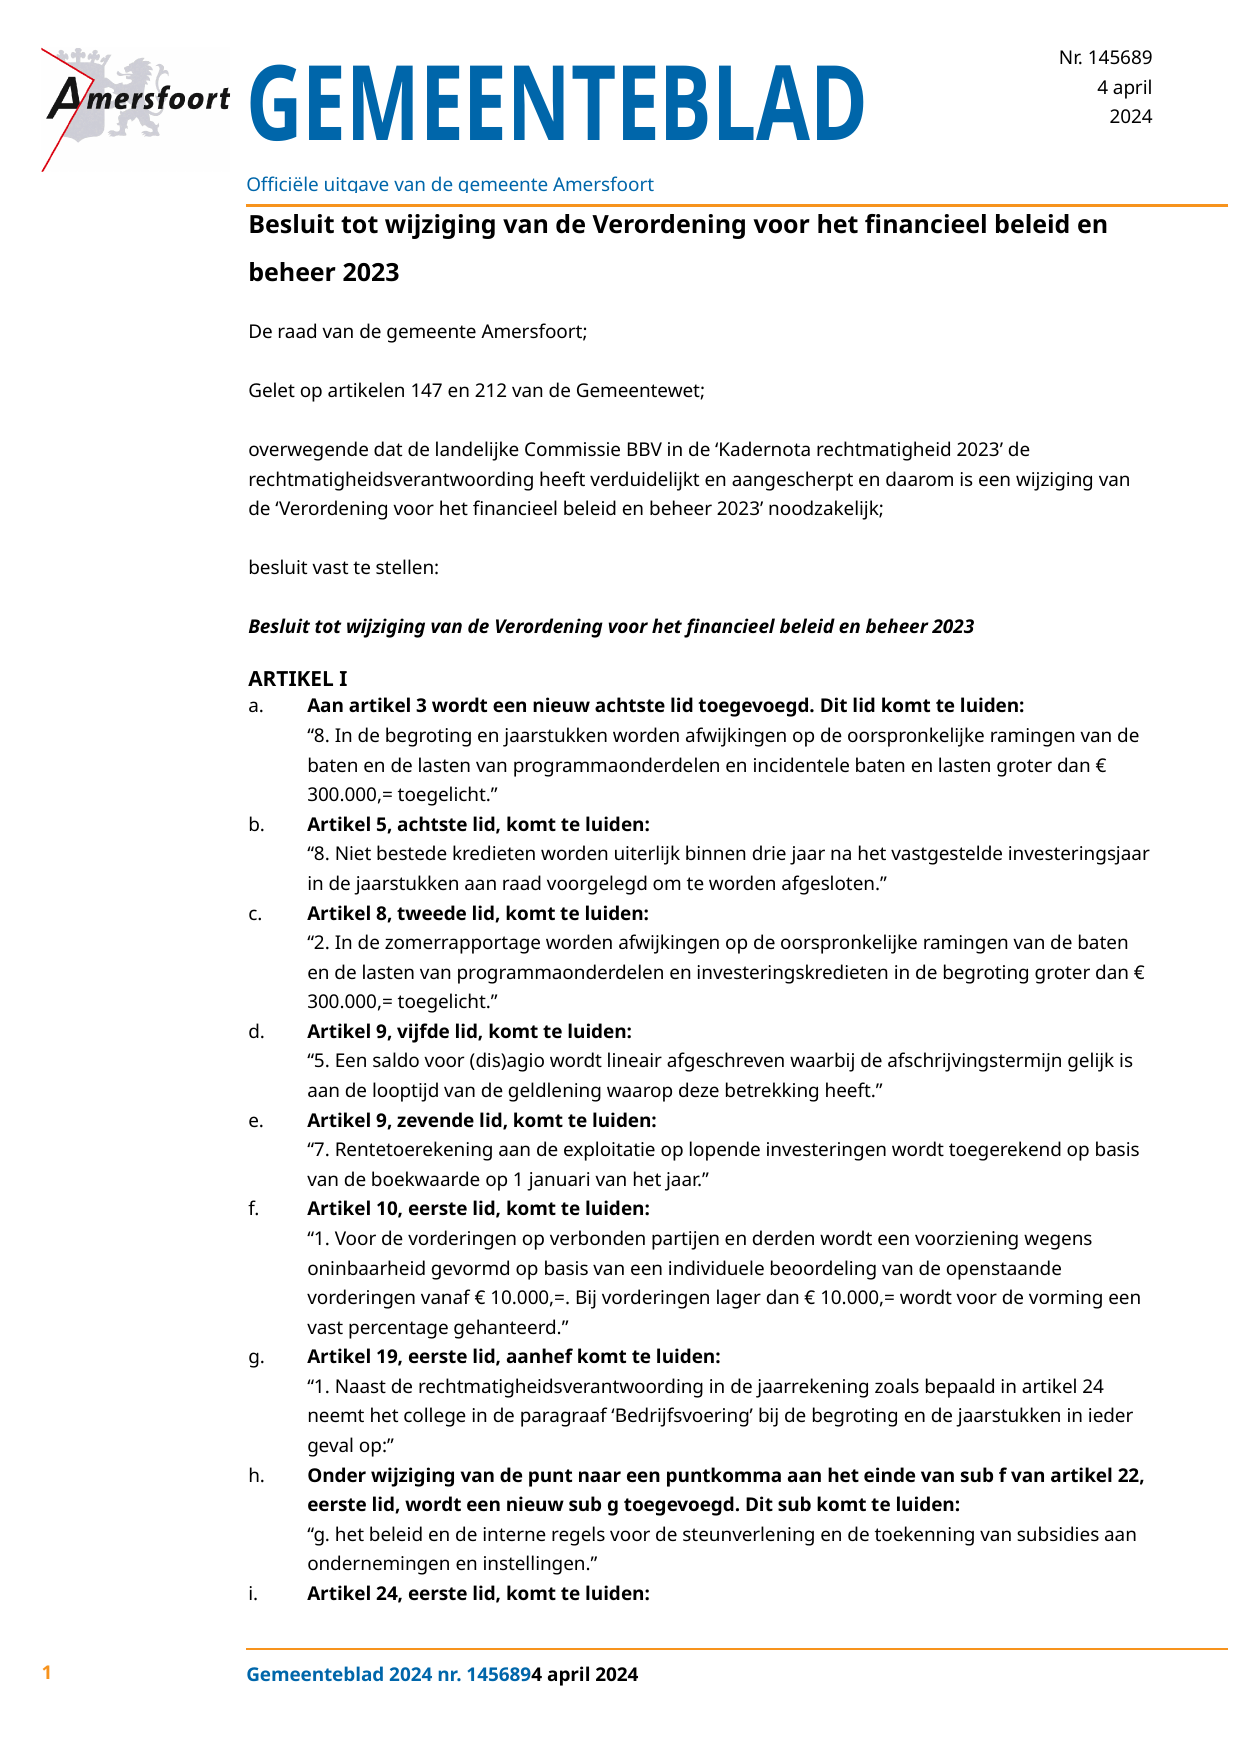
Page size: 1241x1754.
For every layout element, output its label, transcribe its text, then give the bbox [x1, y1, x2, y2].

text Besluit tot wijziging van de Verordening voor het financieel beleid en beheer 2023 [248, 207, 1152, 288]
list Artikel 9, zevende lid, komt te luiden: [248, 1107, 1152, 1132]
list Artikel 19, eerste lid, aanhef komt te luiden: [248, 1343, 1152, 1369]
list Artikel 9, vijfde lid, komt te luiden: [248, 1018, 1152, 1044]
list Onder wijziging van de punt naar een puntkomma aan het einde van sub f van artikel 22, eerste lid, wordt een nieuw sub g toegevoegd. Dit sub komt te luiden: [248, 1462, 1152, 1517]
picture [41, 47, 231, 172]
list “8. In de begroting en jaarstukken worden afwijkingen op de oorspronkelijke ramingen van de baten en de lasten van programmaonderdelen en incidentele baten en lasten groter dan € 300.000,= toegelicht.” [248, 722, 1152, 807]
list “g. het beleid en de interne regels voor de steunverlening en de toekenning van subsidies aan ondernemingen en instellingen.” [248, 1521, 1152, 1576]
list Artikel 5, achtste lid, komt te luiden: [248, 811, 1152, 837]
list Artikel 10, eerste lid, komt te luiden: [248, 1196, 1152, 1221]
list “8. Niet bestede kredieten worden uiterlijk binnen drie jaar na het vastgestelde investeringsjaar in de jaarstukken aan raad voorgelegd om te worden afgesloten.” [248, 841, 1152, 896]
list Artikel 24, eerste lid, komt te luiden: [248, 1580, 1152, 1606]
list Artikel 8, tweede lid, komt te luiden: [248, 900, 1152, 925]
text overwegende dat de landelijke Commissie BBV in de ‘Kadernota rechtmatigheid 2023’ de rechtmatigheidsverantwoording heeft verduidelijkt en aangescherpt en daarom is een wijziging van de ‘Verordening voor het financieel beleid en beheer 2023’ noodzakelijk; [248, 436, 1152, 521]
text besluit vast te stellen: [248, 554, 1152, 580]
list Aan artikel 3 wordt een nieuw achtste lid toegevoegd. Dit lid komt te luiden: [248, 693, 1152, 718]
text Besluit tot wijziging van de Verordening voor het financieel beleid en beheer 2023 [248, 614, 1152, 639]
list “1. Naast de rechtmatigheidsverantwoording in de jaarrekening zoals bepaald in artikel 24 neemt het college in de paragraaf ‘Bedrijfsvoering’ bij de begroting en de jaarstukken in ieder geval op:” [248, 1373, 1152, 1458]
text Gelet op artikelen 147 en 212 van de Gemeentewet; [248, 377, 1152, 403]
list “7. Rentetoerekening aan de exploitatie op lopende investeringen wordt toegerekend op basis van de boekwaarde op 1 januari van het jaar.” [248, 1136, 1152, 1192]
text De raad van de gemeente Amersfoort; [248, 318, 1152, 344]
list “2. In de zomerrapportage worden afwijkingen op de oorspronkelijke ramingen van de baten en de lasten van programmaonderdelen en investeringskredieten in de begroting groter dan € 300.000,= toegelicht.” [248, 929, 1152, 1014]
list “1. Voor de vorderingen op verbonden partijen en derden wordt een voorziening wegens oninbaarheid gevormd op basis van een individuele beoordeling van de openstaande vorderingen vanaf € 10.000,=. Bij vorderingen lager dan € 10.000,= wordt voor de vorming een vast percentage gehanteerd.” [248, 1225, 1152, 1339]
list “5. Een saldo voor (dis)agio wordt lineair afgeschreven waarbij de afschrijvingstermijn gelijk is aan de looptijd van de geldlening waarop deze betrekking heeft.” [248, 1048, 1152, 1103]
text ARTIKEL I [248, 664, 1152, 693]
